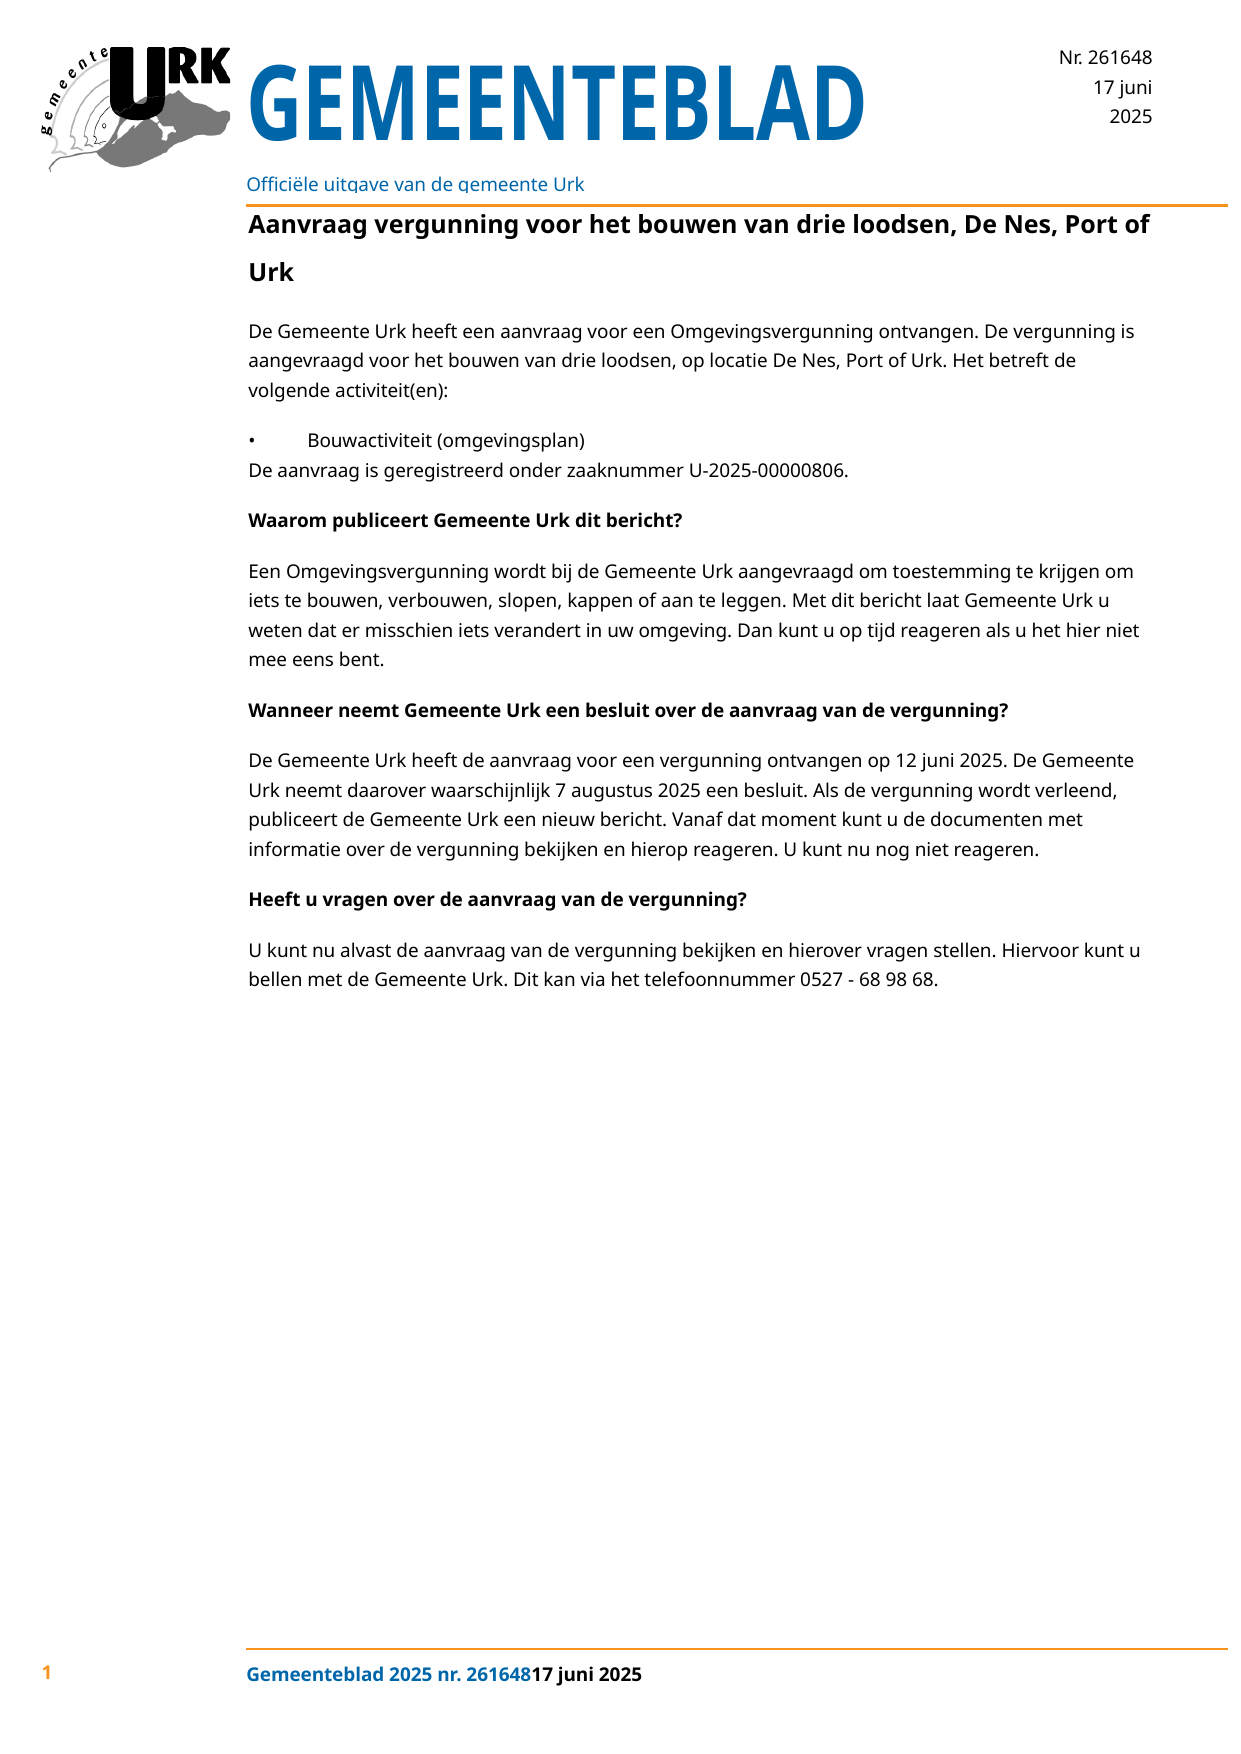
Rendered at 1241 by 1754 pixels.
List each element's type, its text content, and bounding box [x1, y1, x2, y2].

text Een Omgevingsvergunning wordt bij de Gemeente Urk aangevraagd om toestemming te krijgen om iets te bouwen, verbouwen, slopen, kappen of aan te leggen. Met dit bericht laat Gemeente Urk u weten dat er misschien iets verandert in uw omgeving. Dan kunt u op tijd reageren als u het hier niet mee eens bent. [248, 558, 1152, 672]
text De Gemeente Urk heeft de aanvraag voor een vergunning ontvangen op 12 juni 2025. De Gemeente Urk neemt daarover waarschijnlijk 7 augustus 2025 een besluit. Als de vergunning wordt verleend, publiceert de Gemeente Urk een nieuw bericht. Vanaf dat moment kunt u de documenten met informatie over de vergunning bekijken en hierop reageren. U kunt nu nog niet reageren. [248, 747, 1152, 862]
picture [41, 47, 231, 172]
text U kunt nu alvast de aanvraag van de vergunning bekijken en hierover vragen stellen. Hiervoor kunt u bellen met de Gemeente Urk. Dit kan via het telefoonnummer 0527 - 68 98 68. [248, 937, 1152, 992]
list Bouwactiviteit (omgevingsplan) [248, 427, 1152, 453]
text Heeft u vragen over de aanvraag van de vergunning? [248, 887, 1152, 912]
text Wanneer neemt Gemeente Urk een besluit over de aanvraag van de vergunning? [248, 697, 1152, 723]
text Waarom publiceert Gemeente Urk dit bericht? [248, 507, 1152, 533]
text Aanvraag vergunning voor het bouwen van drie loodsen, De Nes, Port of Urk [248, 207, 1152, 288]
text De Gemeente Urk heeft een aanvraag voor een Omgevingsvergunning ontvangen. De vergunning is aangevraagd voor het bouwen van drie loodsen, op locatie De Nes, Port of Urk. Het betreft de volgende activiteit(en): [248, 318, 1152, 403]
text De aanvraag is geregistreerd onder zaaknummer U-2025-00000806. [248, 457, 1152, 483]
